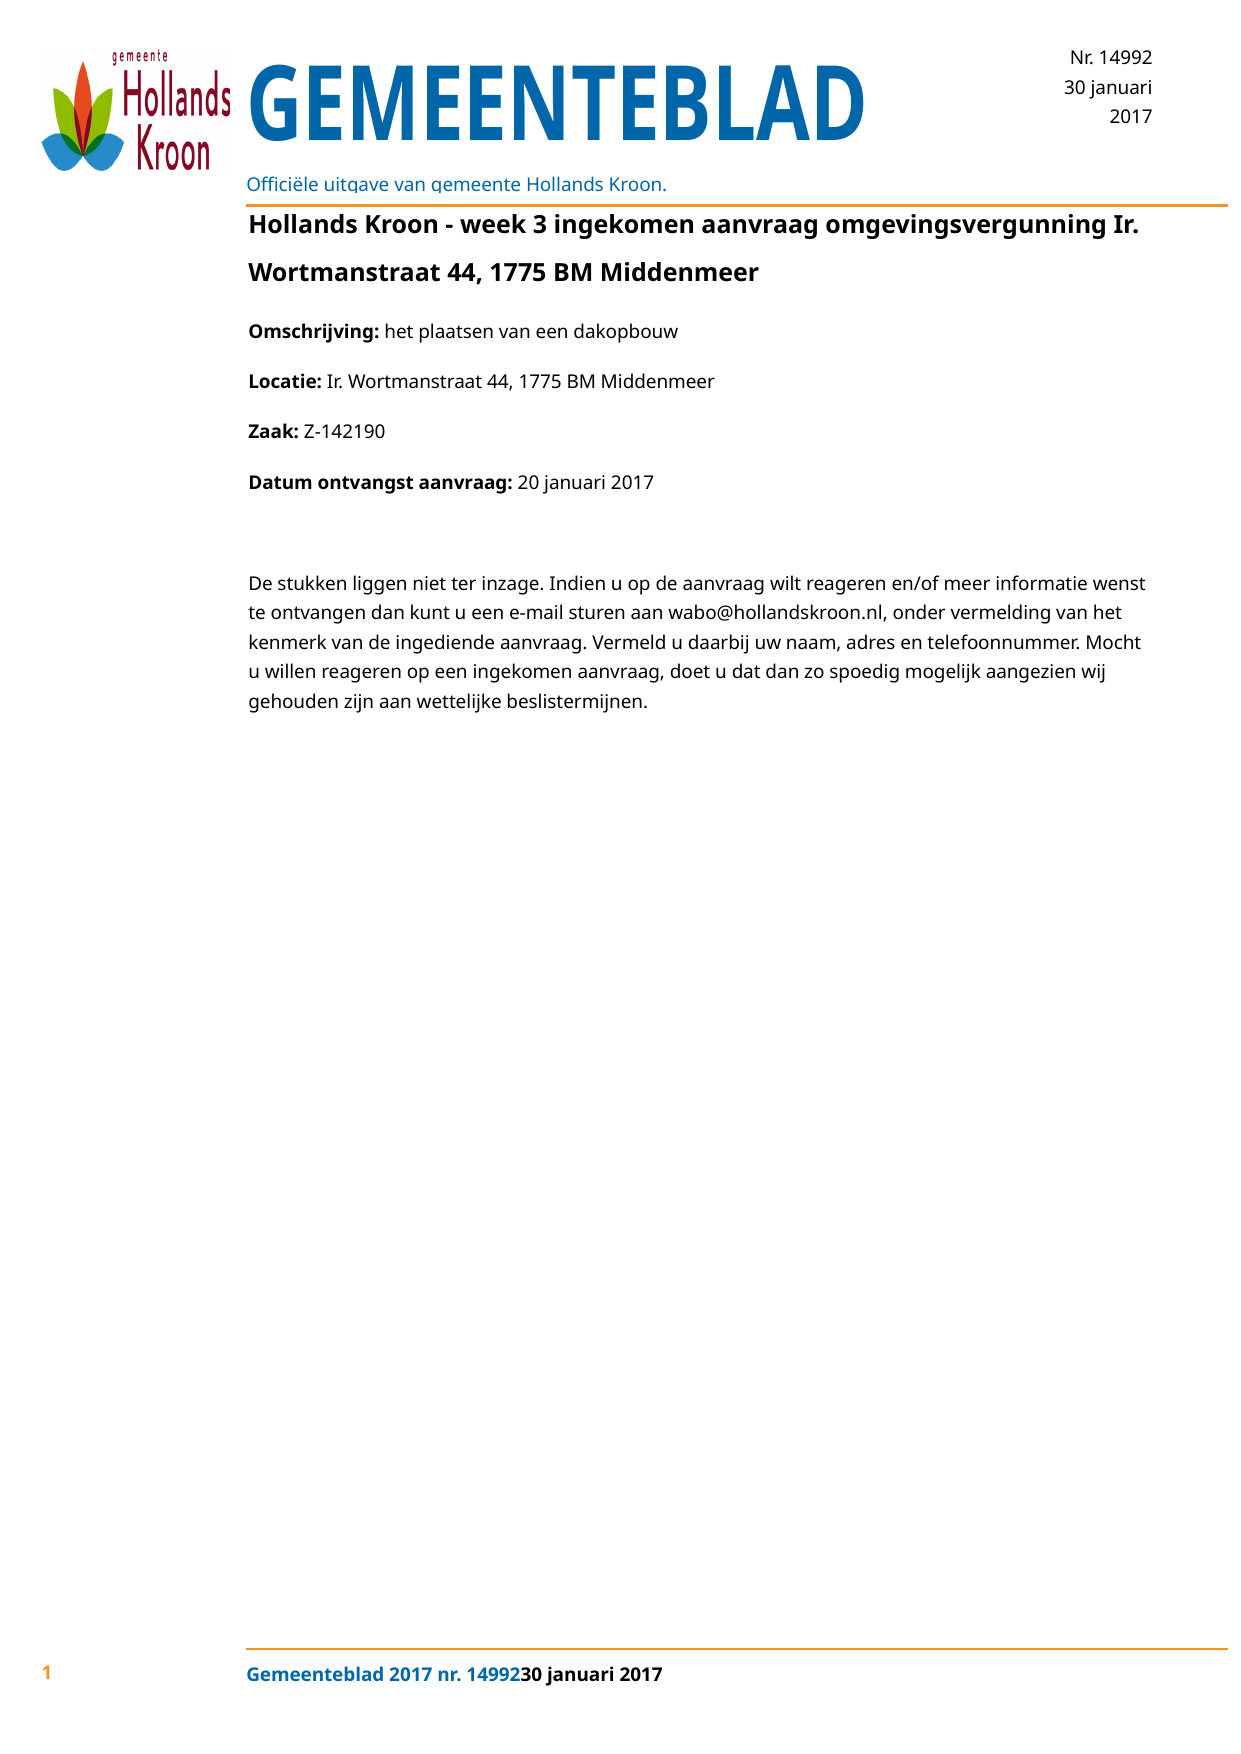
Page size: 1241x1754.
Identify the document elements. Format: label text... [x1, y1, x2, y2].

text Datum ontvangst aanvraag: 20 januari 2017 [248, 469, 1152, 495]
picture [41, 47, 231, 172]
text Locatie: Ir. Wortmanstraat 44, 1775 BM Middenmeer [248, 368, 1152, 394]
text Hollands Kroon - week 3 ingekomen aanvraag omgevingsvergunning Ir. Wortmanstraat 44, 1775 BM Middenmeer [248, 207, 1152, 288]
text Zaak: Z-142190 [248, 419, 1152, 444]
text Omschrijving: het plaatsen van een dakopbouw [248, 318, 1152, 344]
text De stukken liggen niet ter inzage. Indien u op de aanvraag wilt reageren en/of meer informatie wenst te ontvangen dan kunt u een e-mail sturen aan wabo@hollandskroon.nl, onder vermelding van het kenmerk van de ingediende aanvraag. Vermeld u daarbij uw naam, adres en telefoonnummer. Mocht u willen reageren op een ingekomen aanvraag, doet u dat dan zo spoedig mogelijk aangezien wij gehouden zijn aan wettelijke beslistermijnen. [248, 570, 1152, 714]
